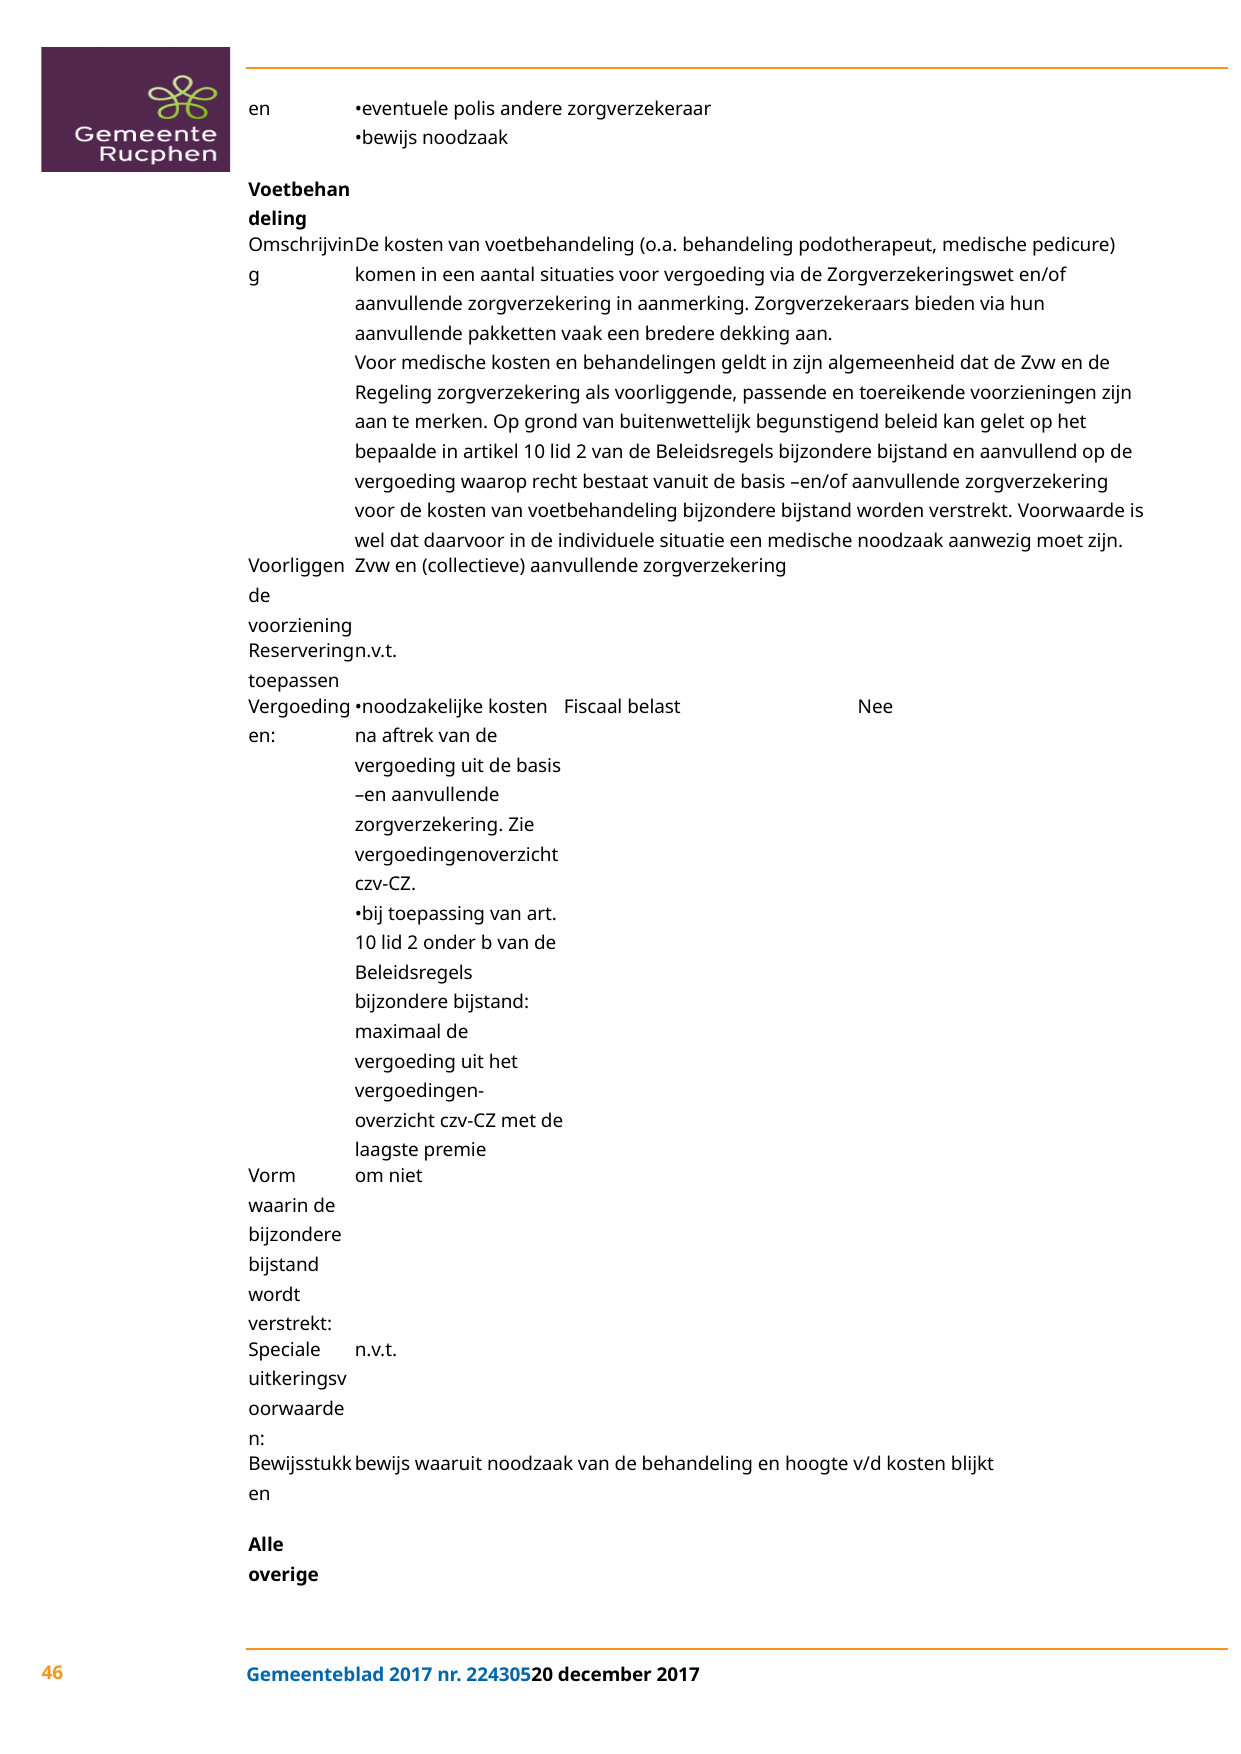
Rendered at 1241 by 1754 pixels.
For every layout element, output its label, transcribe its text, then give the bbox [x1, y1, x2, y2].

table_cell Vorm waarin de bijzondere bijstand wordt verstrekt: [248, 1163, 354, 1336]
table_cell [355, 150, 1152, 176]
table_cell [355, 1506, 1152, 1532]
table_cell bewijs waaruit noodzaak van de behandeling en hoogte v/d kosten blijkt [355, 1451, 1152, 1506]
table_cell [355, 1532, 1152, 1587]
table_cell Zvw en (collectieve) aanvullende zorgverzekering [355, 553, 1152, 638]
table_cell Voetbehandeling [248, 176, 354, 231]
table_cell [248, 150, 354, 176]
table_cell Fiscaal belast [564, 693, 857, 1162]
table_cell [355, 176, 1152, 231]
table_cell Nee [858, 693, 1152, 1162]
table_cell Vergoedingen: [248, 693, 354, 1162]
picture [41, 47, 231, 172]
table_cell n.v.t. [355, 1336, 1152, 1451]
table_cell Reservering toepassen [248, 638, 354, 693]
table_cell De kosten van voetbehandeling (o.a. behandeling podotherapeut, medische pedicure) komen in een aantal situaties voor vergoeding via de Zorgverzekeringswet en/of aanvullende zorgverzekering in aanmerking. Zorgverzekeraars bieden via hun aanvullende pakketten vaak een bredere dekking aan. Voor medische kosten en behandelingen geldt in zijn algemeenheid dat de Zvw en de Regeling zorgverzekering als voorliggende, passende en toereikende voorzieningen zijn aan te merken. Op grond van buitenwettelijk begunstigend beleid kan gelet op het bepaalde in artikel 10 lid 2 van de Beleidsregels bijzondere bijstand en aanvullend op de vergoeding waarop recht bestaat vanuit de basis –en/of aanvullende zorgverzekering voor de kosten van voetbehandeling bijzondere bijstand worden verstrekt. Voorwaarde is wel dat daarvoor in de individuele situatie een medische noodzaak aanwezig moet zijn. [355, 231, 1152, 553]
table_cell Bewijsstukken [248, 1451, 354, 1506]
table_cell en [248, 95, 354, 150]
table_cell n.v.t. [355, 638, 1152, 693]
table_cell Alle overige [248, 1532, 354, 1587]
table_cell Speciale uitkeringsvoorwaarden: [248, 1336, 354, 1451]
table_cell •noodzakelijke kosten na aftrek van de vergoeding uit de basis –en aanvullende zorgverzekering. Zie vergoedingenoverzicht czv-CZ. •bij toepassing van art. 10 lid 2 onder b van de Beleidsregels bijzondere bijstand: maximaal de vergoeding uit het vergoedingen- overzicht czv-CZ met de laagste premie [355, 693, 563, 1162]
table_cell om niet [355, 1163, 1152, 1336]
table_cell •eventuele polis andere zorgverzekeraar •bewijs noodzaak [355, 95, 1152, 150]
table_cell Omschrijving [248, 231, 354, 553]
table_cell Voorliggende voorziening [248, 553, 354, 638]
table_cell [248, 1506, 354, 1532]
